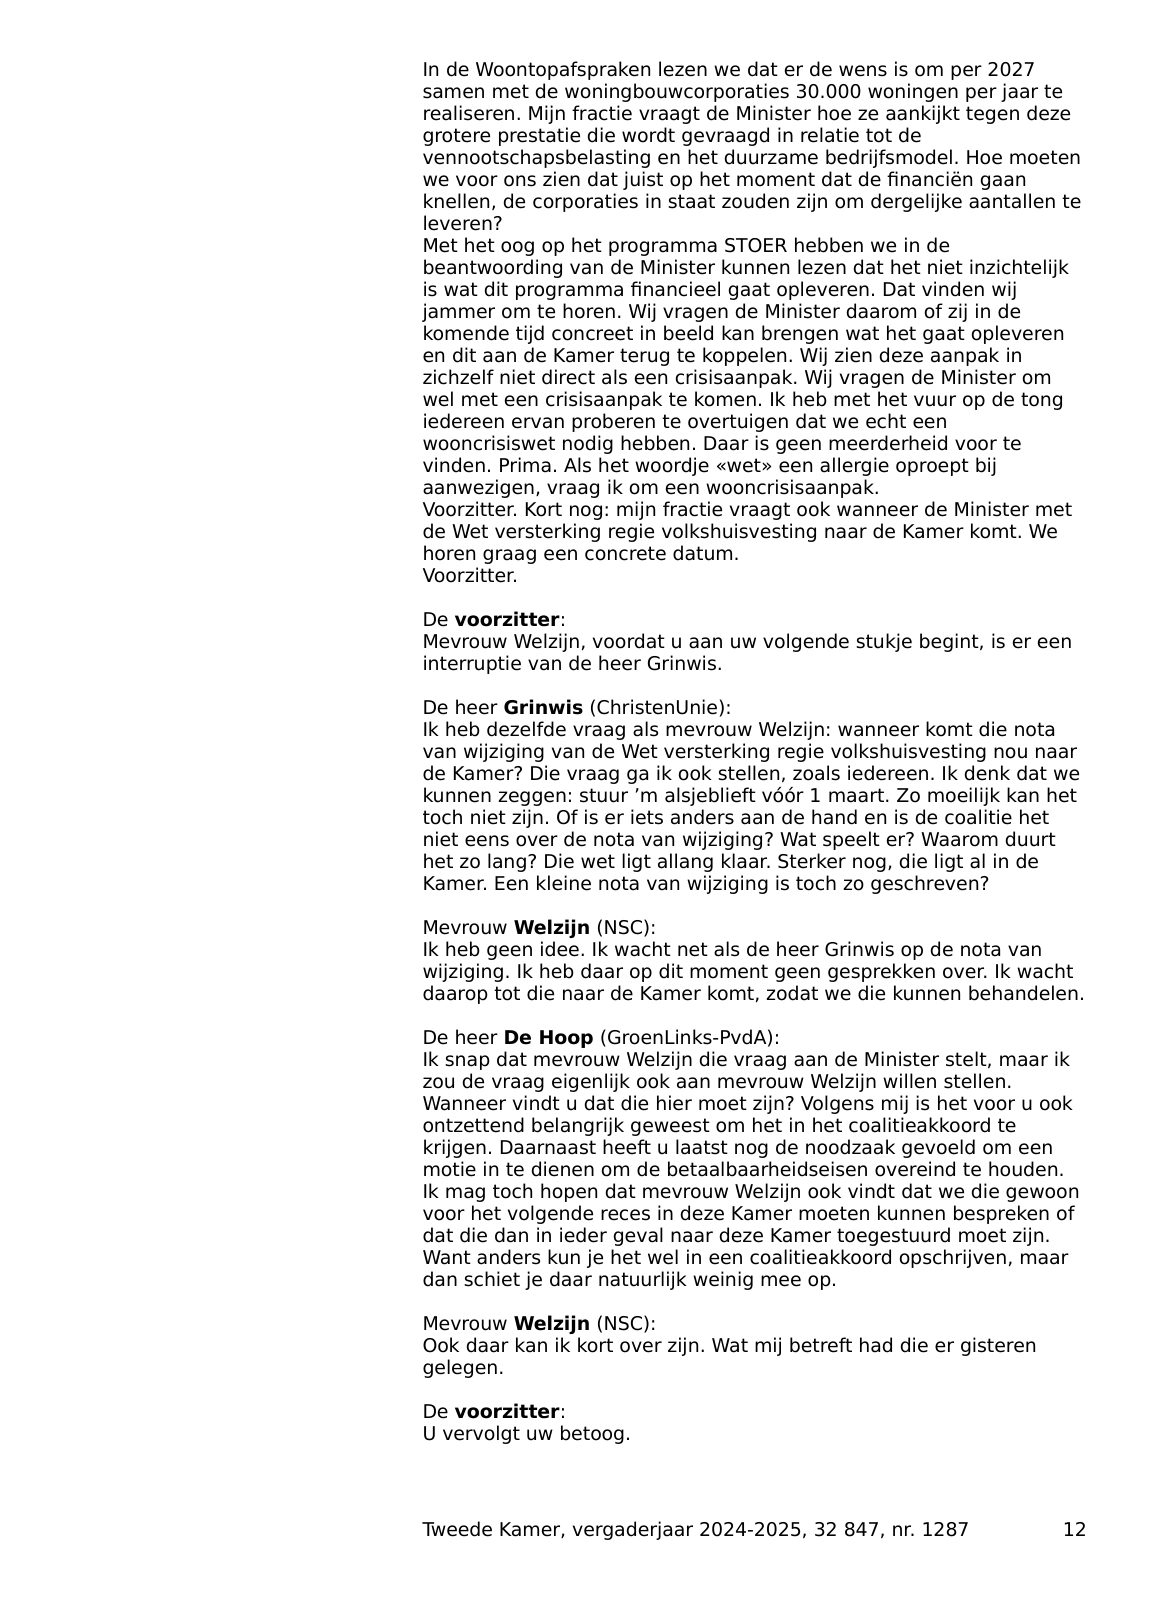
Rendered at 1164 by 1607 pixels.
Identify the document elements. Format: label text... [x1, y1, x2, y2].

text Ik snap dat mevrouw Welzijn die vraag aan de Minister stelt, maar ik zou de vraag eigenlijk ook aan mevrouw Welzijn willen stellen. Wanneer vindt u dat die hier moet zijn? Volgens mij is het voor u ook ontzettend belangrijk geweest om het in het coalitieakkoord te krijgen. Daarnaast heeft u laatst nog de noodzaak gevoeld om een motie in te dienen om de betaalbaarheidseisen overeind te houden. Ik mag toch hopen dat mevrouw Welzijn ook vindt dat we die gewoon voor het volgende reces in deze Kamer moeten kunnen bespreken of dat die dan in ieder geval naar deze Kamer toegestuurd moet zijn. Want anders kun je het wel in een coalitieakkoord opschrijven, maar dan schiet je daar natuurlijk weinig mee op. [422, 1049, 1087, 1291]
text Ook daar kan ik kort over zijn. Wat mij betreft had die er gisteren gelegen. [422, 1335, 1087, 1379]
text Ik heb geen idee. Ik wacht net als de heer Grinwis op de nota van wijziging. Ik heb daar op dit moment geen gesprekken over. Ik wacht daarop tot die naar de Kamer komt, zodat we die kunnen behandelen. [422, 939, 1087, 1005]
text U vervolgt uw betoog. [422, 1423, 1087, 1445]
text Mevrouw Welzijn (NSC): [422, 1313, 1087, 1335]
text De voorzitter: [422, 1401, 1087, 1423]
text Mevrouw Welzijn, voordat u aan uw volgende stukje begint, is er een interruptie van de heer Grinwis. [422, 631, 1087, 675]
text Voorzitter. Kort nog: mijn fractie vraagt ook wanneer de Minister met de Wet versterking regie volkshuisvesting naar de Kamer komt. We horen graag een concrete datum. [422, 499, 1087, 564]
text Voorzitter. [422, 564, 1087, 587]
text De heer De Hoop (GroenLinks-PvdA): [422, 1027, 1087, 1049]
text De heer Grinwis (ChristenUnie): [422, 697, 1087, 719]
text In de Woontopafspraken lezen we dat er de wens is om per 2027 samen met de woningbouwcorporaties 30.000 woningen per jaar te realiseren. Mijn fractie vraagt de Minister hoe ze aankijkt tegen deze grotere prestatie die wordt gevraagd in relatie tot de vennootschapsbelasting en het duurzame bedrijfsmodel. Hoe moeten we voor ons zien dat juist op het moment dat de financiën gaan knellen, de corporaties in staat zouden zijn om dergelijke aantallen te leveren? [422, 59, 1087, 235]
text Mevrouw Welzijn (NSC): [422, 917, 1087, 939]
text Ik heb dezelfde vraag als mevrouw Welzijn: wanneer komt die nota van wijziging van de Wet versterking regie volkshuisvesting nou naar de Kamer? Die vraag ga ik ook stellen, zoals iedereen. Ik denk dat we kunnen zeggen: stuur ’m alsjeblieft vóór 1 maart. Zo moeilijk kan het toch niet zijn. Of is er iets anders aan de hand en is de coalitie het niet eens over de nota van wijziging? Wat speelt er? Waarom duurt het zo lang? Die wet ligt allang klaar. Sterker nog, die ligt al in de Kamer. Een kleine nota van wijziging is toch zo geschreven? [422, 719, 1087, 895]
text De voorzitter: [422, 609, 1087, 631]
text Met het oog op het programma STOER hebben we in de beantwoording van de Minister kunnen lezen dat het niet inzichtelijk is wat dit programma financieel gaat opleveren. Dat vinden wij jammer om te horen. Wij vragen de Minister daarom of zij in de komende tijd concreet in beeld kan brengen wat het gaat opleveren en dit aan de Kamer terug te koppelen. Wij zien deze aanpak in zichzelf niet direct als een crisisaanpak. Wij vragen de Minister om wel met een crisisaanpak te komen. Ik heb met het vuur op de tong iedereen ervan proberen te overtuigen dat we echt een wooncrisiswet nodig hebben. Daar is geen meerderheid voor te vinden. Prima. Als het woordje «wet» een allergie oproept bij aanwezigen, vraag ik om een wooncrisisaanpak. [422, 235, 1087, 499]
